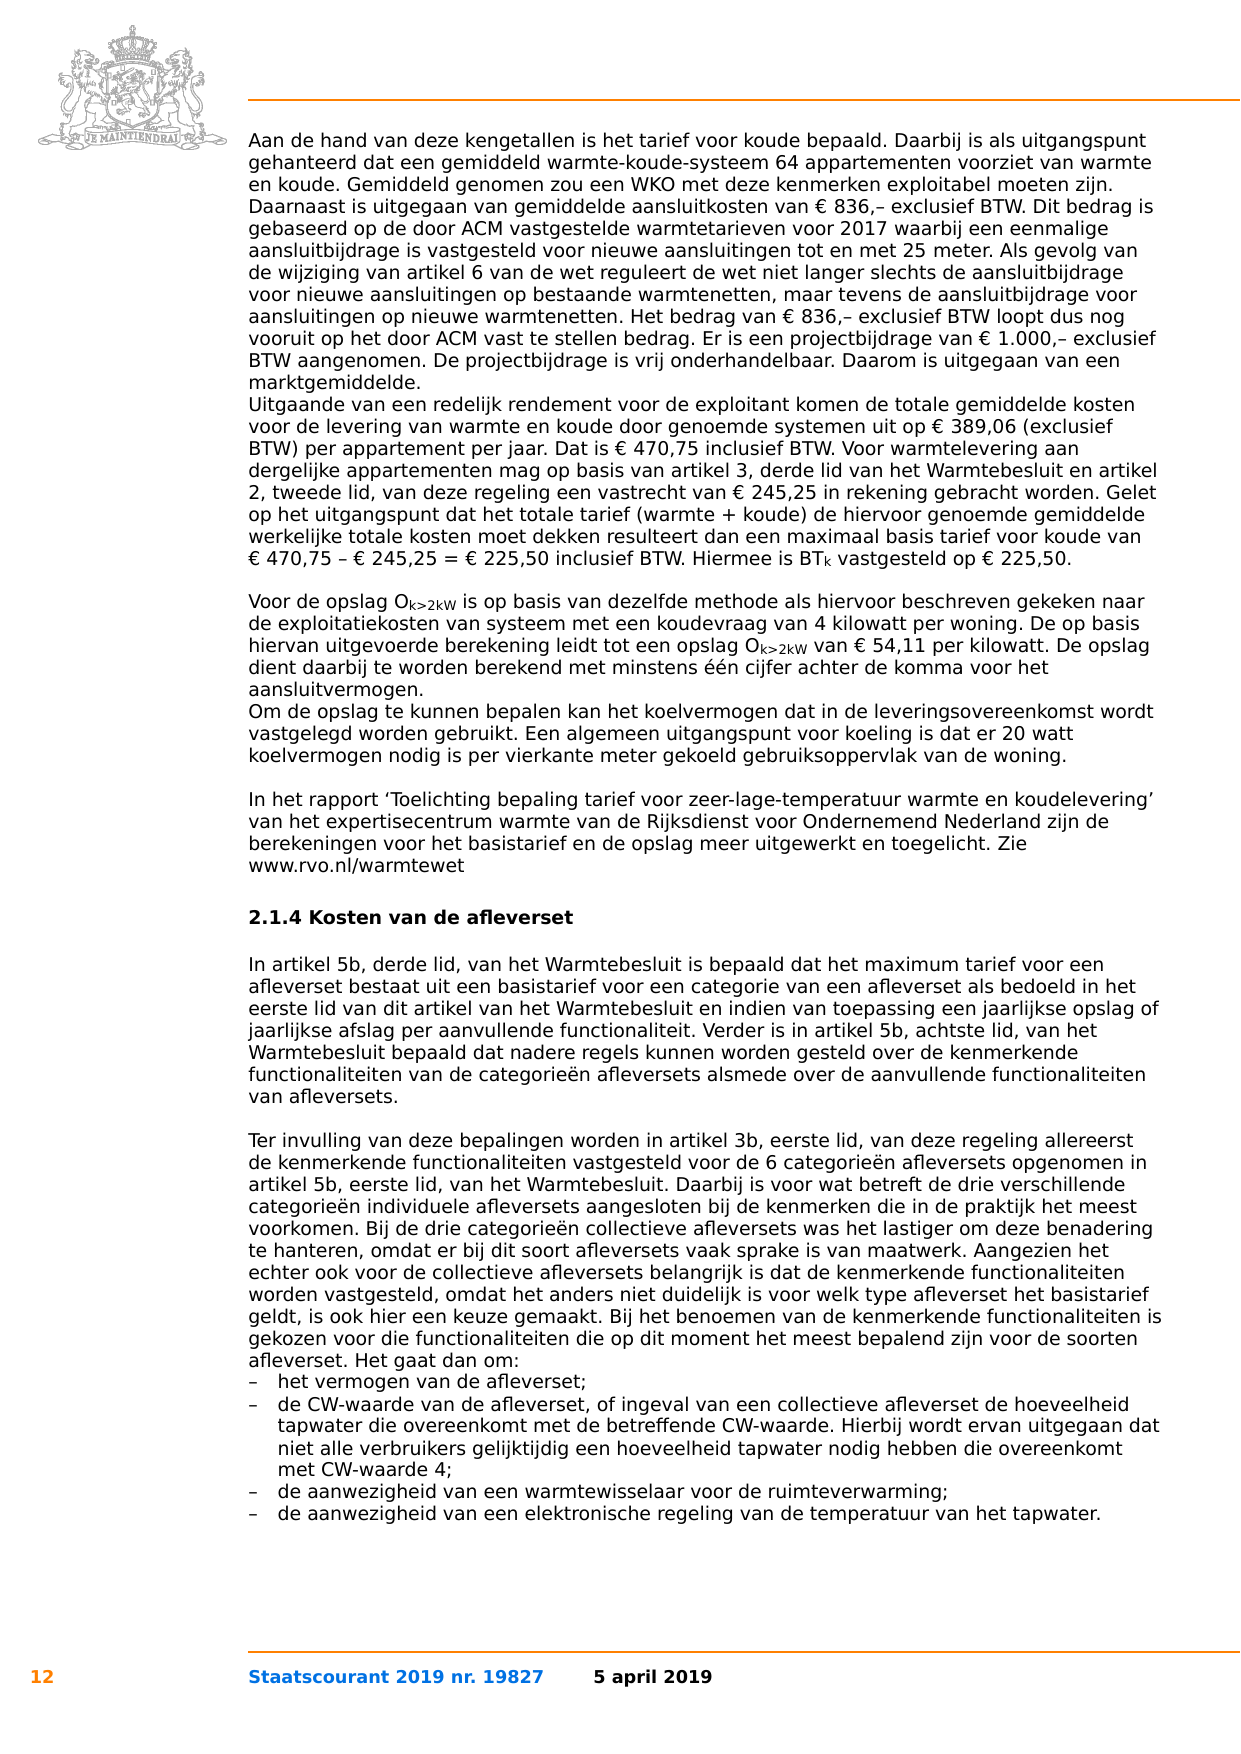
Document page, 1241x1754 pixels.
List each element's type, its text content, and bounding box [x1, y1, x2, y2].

text In artikel 5b, derde lid, van het Warmtebesluit is bepaald dat het maximum tarief voor een afleverset bestaat uit een basistarief voor een categorie van een afleverset als bedoeld in het eerste lid van dit artikel van het Warmtebesluit en indien van toepassing een jaarlijkse opslag of jaarlijkse afslag per aanvullende functionaliteit. Verder is in artikel 5b, achtste lid, van het Warmtebesluit bepaald dat nadere regels kunnen worden gesteld over de kenmerkende functionaliteiten van de categorieën afleversets alsmede over de aanvullende functionaliteiten van afleversets. [248, 954, 1163, 1108]
text Aan de hand van deze kengetallen is het tarief voor koude bepaald. Daarbij is als uitgangspunt gehanteerd dat een gemiddeld warmte-koude-systeem 64 appartementen voorziet van warmte en koude. Gemiddeld genomen zou een WKO met deze kenmerken exploitabel moeten zijn. Daarnaast is uitgegaan van gemiddelde aansluitkosten van € 836,– exclusief BTW. Dit bedrag is gebaseerd op de door ACM vastgestelde warmtetarieven voor 2017 waarbij een eenmalige aansluitbijdrage is vastgesteld voor nieuwe aansluitingen tot en met 25 meter. Als gevolg van de wijziging van artikel 6 van de wet reguleert de wet niet langer slechts de aansluitbijdrage voor nieuwe aansluitingen op bestaande warmtenetten, maar tevens de aansluitbijdrage voor aansluitingen op nieuwe warmtenetten. Het bedrag van € 836,– exclusief BTW loopt dus nog vooruit op het door ACM vast te stellen bedrag. Er is een projectbijdrage van € 1.000,– exclusief BTW aangenomen. De projectbijdrage is vrij onderhandelbaar. Daarom is uitgegaan van een marktgemiddelde. [248, 130, 1163, 394]
text – de aanwezigheid van een warmtewisselaar voor de ruimteverwarming; [248, 1481, 1163, 1503]
text In het rapport ‘Toelichting bepaling tarief voor zeer-lage-temperatuur warmte en koudelevering’ van het expertisecentrum warmte van de Rijksdienst voor Ondernemend Nederland zijn de berekeningen voor het basistarief en de opslag meer uitgewerkt en toegelicht. Zie www.rvo.nl/warmtewet [248, 789, 1163, 877]
text – de CW-waarde van de afleverset, of ingeval van een collectieve afleverset de hoeveelheid tapwater die overeenkomt met de betreffende CW-waarde. Hierbij wordt ervan uitgegaan dat niet alle verbruikers gelijktijdig een hoeveelheid tapwater nodig hebben die overeenkomt met CW-waarde 4; [248, 1393, 1163, 1481]
subtitle 2.1.4 Kosten van de afleverset [248, 907, 1163, 929]
text Voor de opslag Ok>2kW is op basis van dezelfde methode als hiervoor beschreven gekeken naar de exploitatiekosten van systeem met een koudevraag van 4 kilowatt per woning. De op basis hiervan uitgevoerde berekening leidt tot een opslag Ok>2kW van € 54,11 per kilowatt. De opslag dient daarbij te worden berekend met minstens één cijfer achter de komma voor het aansluitvermogen. [248, 591, 1163, 701]
text – het vermogen van de afleverset; [248, 1371, 1163, 1393]
text – de aanwezigheid van een elektronische regeling van de temperatuur van het tapwater. [248, 1503, 1163, 1525]
text Uitgaande van een redelijk rendement voor de exploitant komen de totale gemiddelde kosten voor de levering van warmte en koude door genoemde systemen uit op € 389,06 (exclusief BTW) per appartement per jaar. Dat is € 470,75 inclusief BTW. Voor warmtelevering aan dergelijke appartementen mag op basis van artikel 3, derde lid van het Warmtebesluit en artikel 2, tweede lid, van deze regeling een vastrecht van € 245,25 in rekening gebracht worden. Gelet op het uitgangspunt dat het totale tarief (warmte + koude) de hiervoor genoemde gemiddelde werkelijke totale kosten moet dekken resulteert dan een maximaal basis tarief voor koude van € 470,75 – € 245,25 = € 225,50 inclusief BTW. Hiermee is BTk vastgesteld op € 225,50. [248, 394, 1163, 569]
text Om de opslag te kunnen bepalen kan het koelvermogen dat in de leveringsovereenkomst wordt vastgelegd worden gebruikt. Een algemeen uitgangspunt voor koeling is dat er 20 watt koelvermogen nodig is per vierkante meter gekoeld gebruiksoppervlak van de woning. [248, 701, 1163, 767]
text Ter invulling van deze bepalingen worden in artikel 3b, eerste lid, van deze regeling allereerst de kenmerkende functionaliteiten vastgesteld voor de 6 categorieën afleversets opgenomen in artikel 5b, eerste lid, van het Warmtebesluit. Daarbij is voor wat betreft de drie verschillende categorieën individuele afleversets aangesloten bij de kenmerken die in de praktijk het meest voorkomen. Bij de drie categorieën collectieve afleversets was het lastiger om deze benadering te hanteren, omdat er bij dit soort afleversets vaak sprake is van maatwerk. Aangezien het echter ook voor de collectieve afleversets belangrijk is dat de kenmerkende functionaliteiten worden vastgesteld, omdat het anders niet duidelijk is voor welk type afleverset het basistarief geldt, is ook hier een keuze gemaakt. Bij het benoemen van de kenmerkende functionaliteiten is gekozen voor die functionaliteiten die op dit moment het meest bepalend zijn voor de soorten afleverset. Het gaat dan om: [248, 1130, 1163, 1371]
picture [38, 25, 227, 150]
